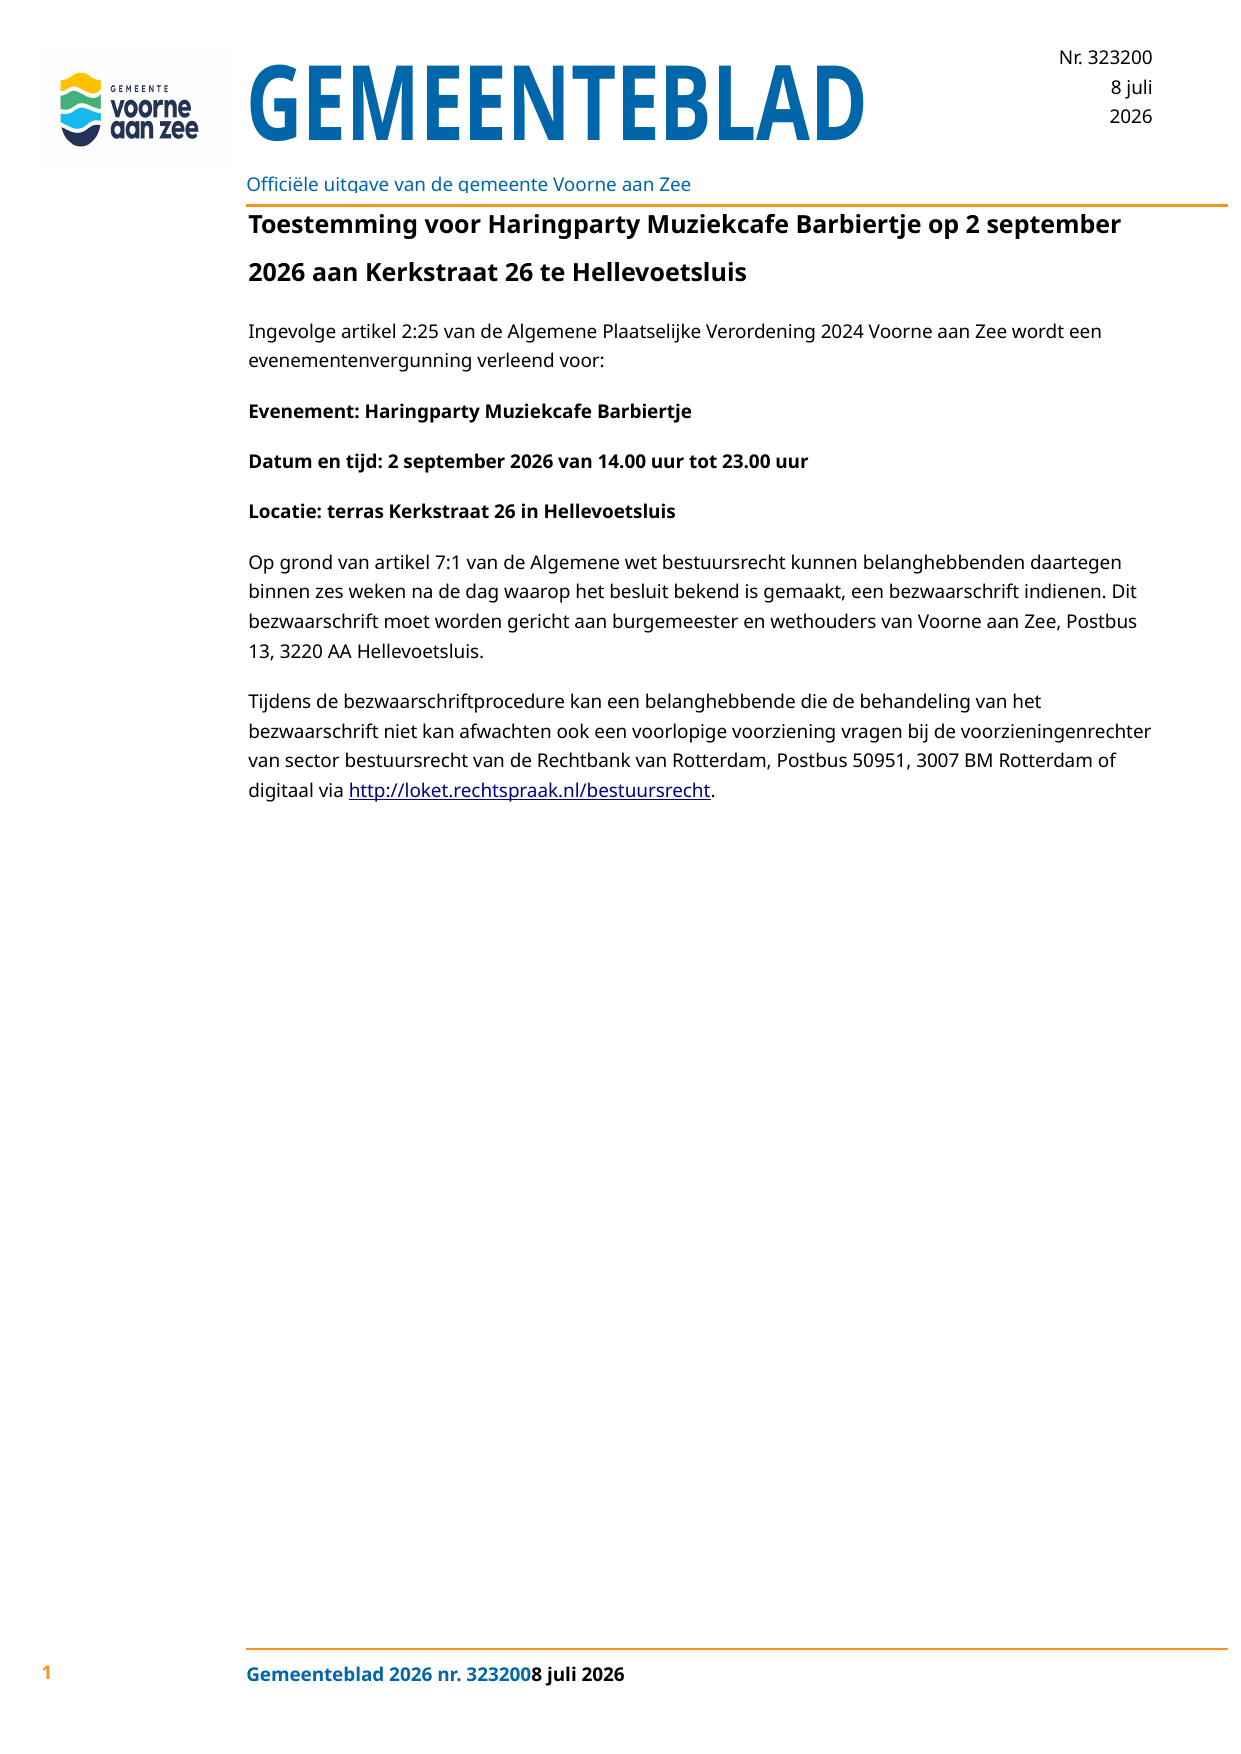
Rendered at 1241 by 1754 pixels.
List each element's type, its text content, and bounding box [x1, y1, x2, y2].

picture [41, 47, 231, 172]
text Evenement: Haringparty Muziekcafe Barbiertje [248, 398, 1152, 424]
text Tijdens de bezwaarschriftprocedure kan een belanghebbende die de behandeling van het bezwaarschrift niet kan afwachten ook een voorlopige voorziening vragen bij de voorzieningenrechter van sector bestuursrecht van de Rechtbank van Rotterdam, Postbus 50951, 3007 BM Rotterdam of digitaal via http://loket.rechtspraak.nl/bestuursrecht. [248, 688, 1152, 803]
text Locatie: terras Kerkstraat 26 in Hellevoetsluis [248, 499, 1152, 524]
text Datum en tijd: 2 september 2026 van 14.00 uur tot 23.00 uur [248, 448, 1152, 474]
text Toestemming voor Haringparty Muziekcafe Barbiertje op 2 september 2026 aan Kerkstraat 26 te Hellevoetsluis [248, 207, 1152, 288]
text Op grond van artikel 7:1 van de Algemene wet bestuursrecht kunnen belanghebbenden daartegen binnen zes weken na de dag waarop het besluit bekend is gemaakt, een bezwaarschrift indienen. Dit bezwaarschrift moet worden gericht aan burgemeester en wethouders van Voorne aan Zee, Postbus 13, 3220 AA Hellevoetsluis. [248, 549, 1152, 664]
text Ingevolge artikel 2:25 van de Algemene Plaatselijke Verordening 2024 Voorne aan Zee wordt een evenementenvergunning verleend voor: [248, 318, 1152, 373]
